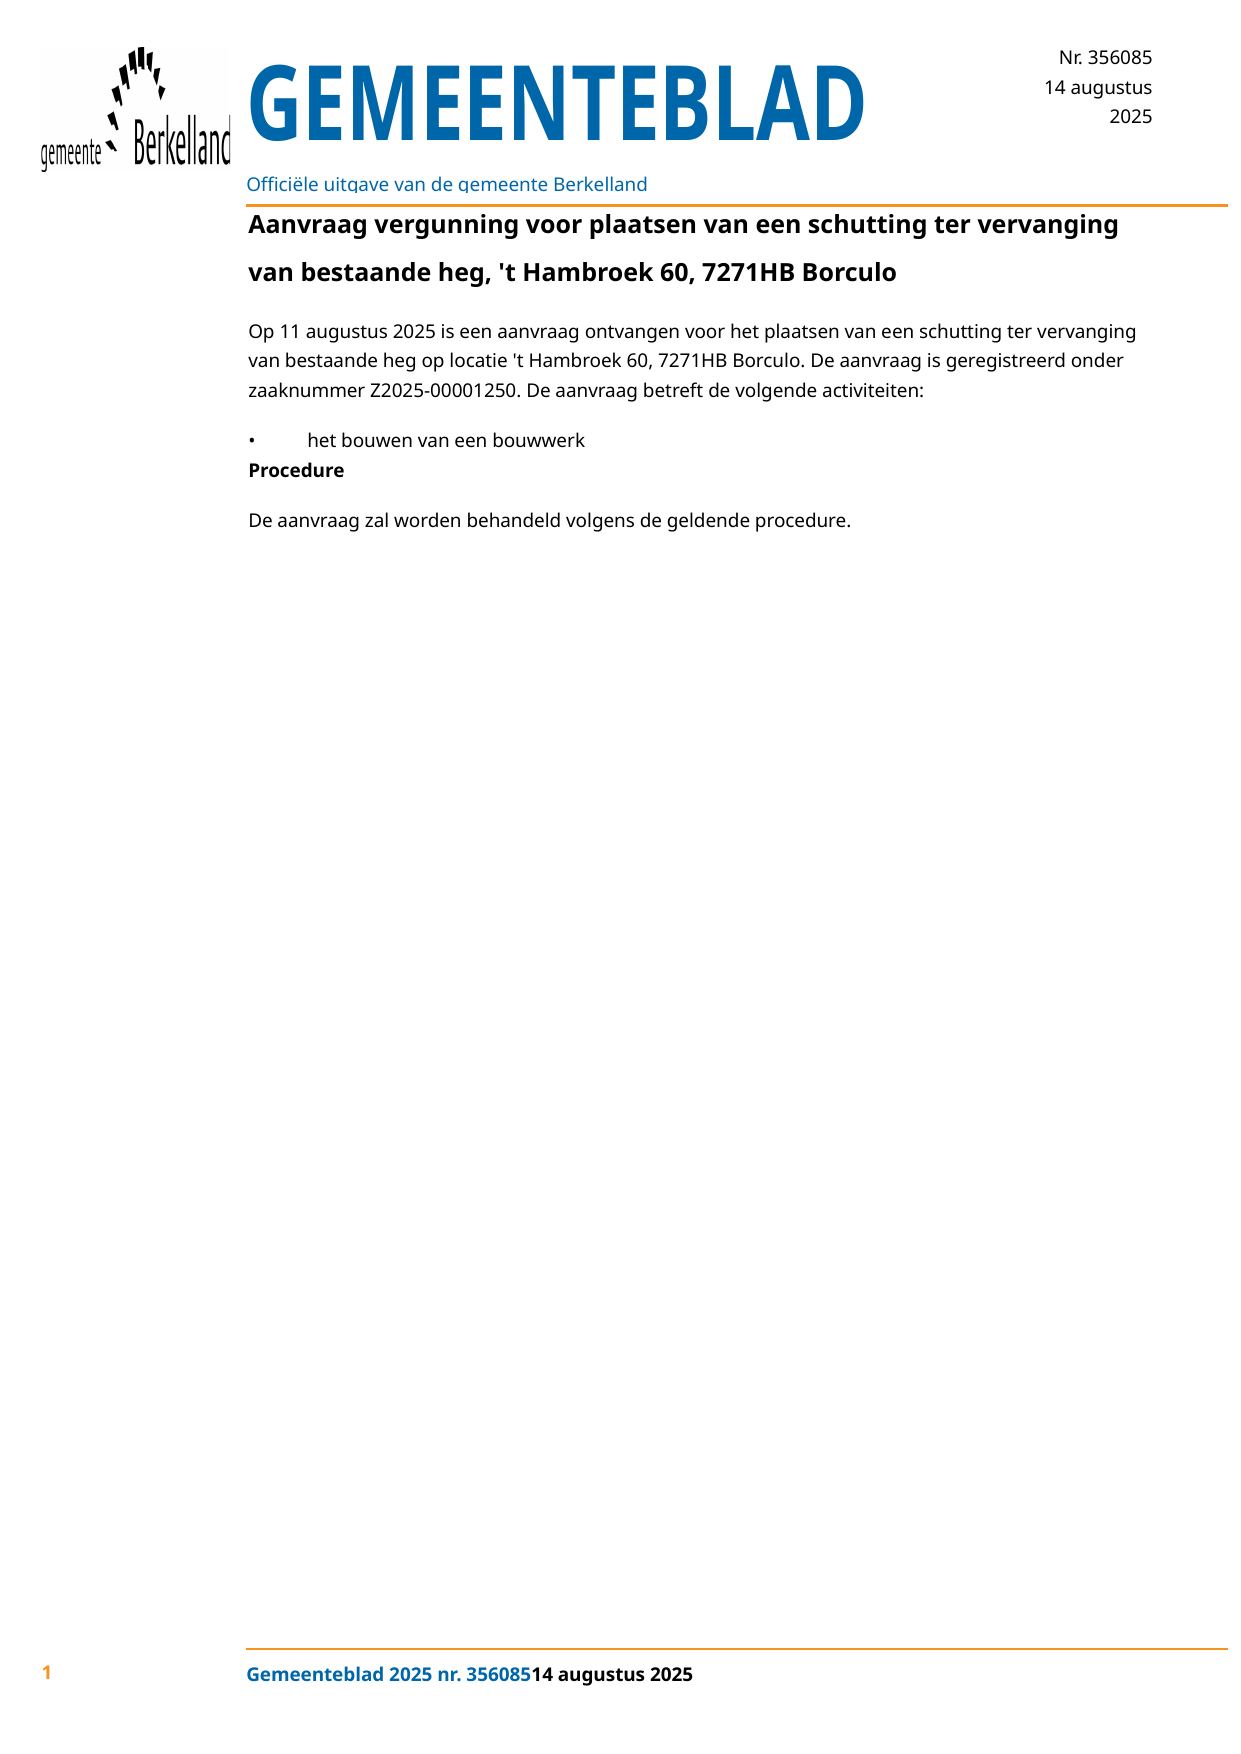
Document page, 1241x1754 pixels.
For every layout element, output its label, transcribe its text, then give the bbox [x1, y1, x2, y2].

text Op 11 augustus 2025 is een aanvraag ontvangen voor het plaatsen van een schutting ter vervanging van bestaande heg op locatie 't Hambroek 60, 7271HB Borculo. De aanvraag is geregistreerd onder zaaknummer Z2025-00001250. De aanvraag betreft de volgende activiteiten: [248, 318, 1152, 403]
text Procedure [248, 457, 1152, 483]
text De aanvraag zal worden behandeld volgens de geldende procedure. [248, 507, 1152, 533]
text Aanvraag vergunning voor plaatsen van een schutting ter vervanging van bestaande heg, 't Hambroek 60, 7271HB Borculo [248, 207, 1152, 288]
picture [41, 47, 231, 172]
list het bouwen van een bouwwerk [248, 427, 1152, 453]
